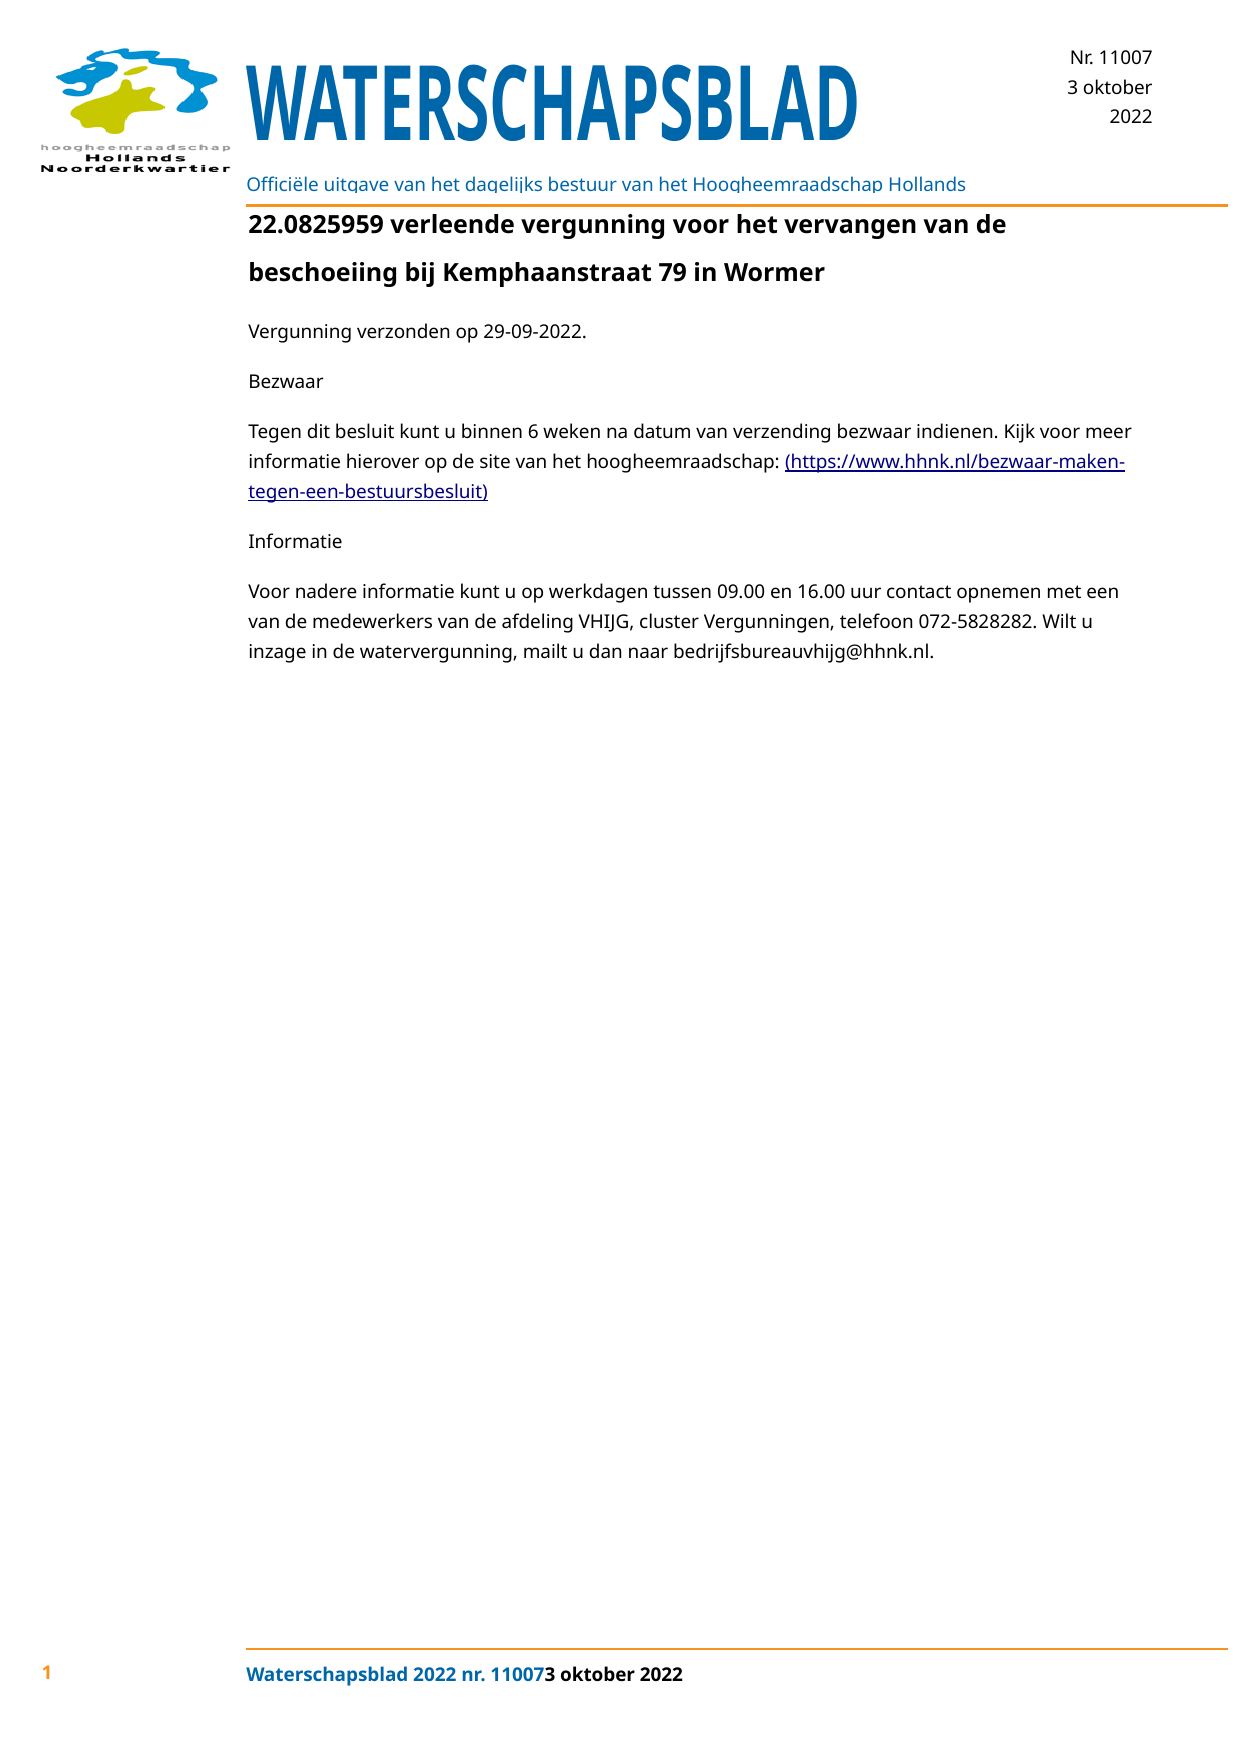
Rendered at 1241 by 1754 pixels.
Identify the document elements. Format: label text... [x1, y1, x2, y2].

text Informatie [248, 528, 1152, 554]
text Bezwaar [248, 368, 1152, 394]
text 22.0825959 verleende vergunning voor het vervangen van de beschoeiing bij Kemphaanstraat 79 in Wormer [248, 207, 1152, 288]
picture [41, 47, 231, 172]
text Vergunning verzonden op 29-09-2022. [248, 318, 1152, 344]
text Tegen dit besluit kunt u binnen 6 weken na datum van verzending bezwaar indienen. Kijk voor meer informatie hierover op de site van het hoogheemraadschap: (https://www.hhnk.nl/bezwaar-maken-tegen-een-bestuursbesluit) [248, 419, 1152, 504]
text Voor nadere informatie kunt u op werkdagen tussen 09.00 en 16.00 uur contact opnemen met een van de medewerkers van de afdeling VHIJG, cluster Vergunningen, telefoon 072-5828282. Wilt u inzage in de watervergunning, mailt u dan naar bedrijfsbureauvhijg@hhnk.nl. [248, 579, 1152, 664]
